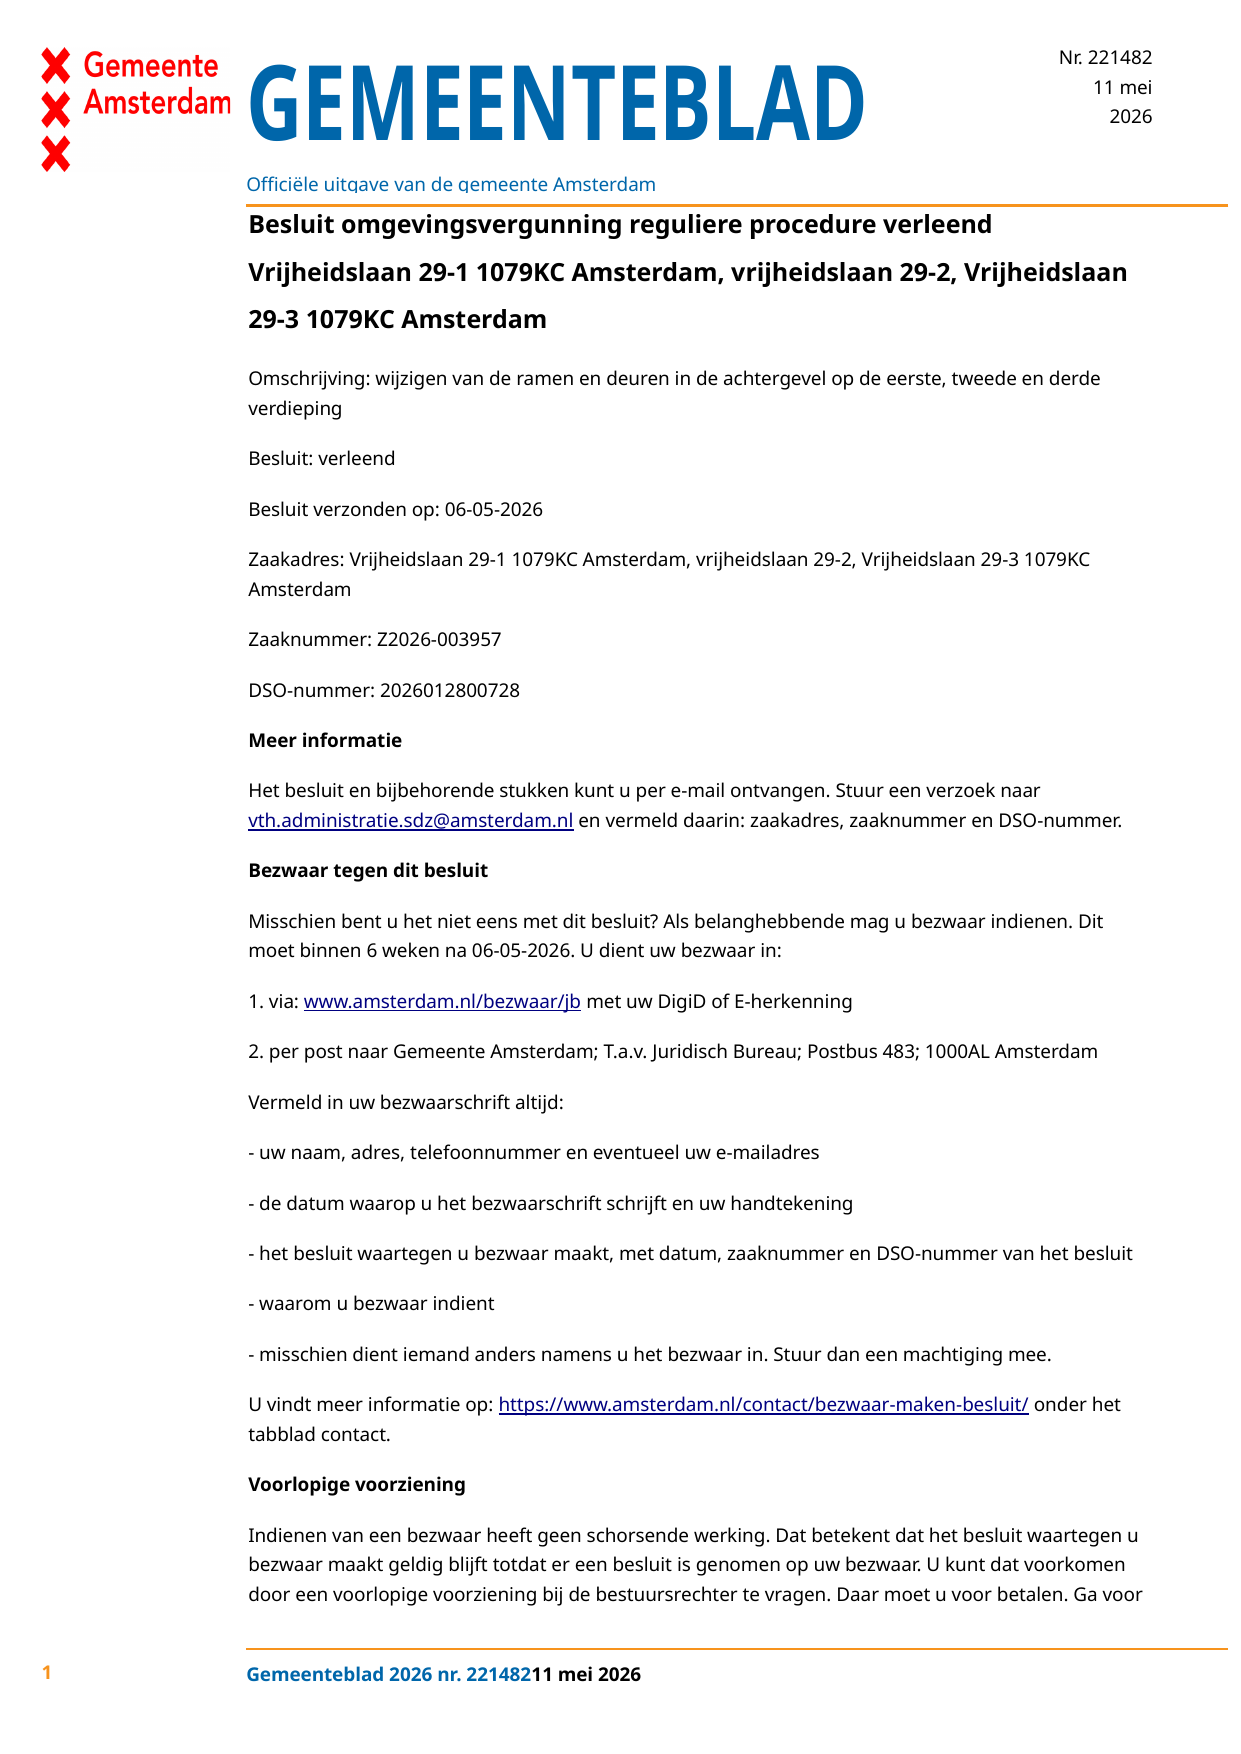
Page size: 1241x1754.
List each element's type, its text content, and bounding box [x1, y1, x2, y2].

text Het besluit en bijbehorende stukken kunt u per e-mail ontvangen. Stuur een verzoek naar vth.administratie.sdz@amsterdam.nl en vermeld daarin: zaakadres, zaaknummer en DSO-nummer. [248, 778, 1152, 833]
text - waarom u bezwaar indient [248, 1291, 1152, 1316]
text 2. per post naar Gemeente Amsterdam; T.a.v. Juridisch Bureau; Postbus 483; 1000AL Amsterdam [248, 1038, 1152, 1064]
text - uw naam, adres, telefoonnummer en eventueel uw e-mailadres [248, 1139, 1152, 1165]
text - de datum waarop u het bezwaarschrift schrijft en uw handtekening [248, 1190, 1152, 1215]
text 1. via: www.amsterdam.nl/bezwaar/jb met uw DigiD of E-herkenning [248, 988, 1152, 1014]
text U vindt meer informatie op: https://www.amsterdam.nl/contact/bezwaar-maken-besluit/ onder het tabblad contact. [248, 1391, 1152, 1447]
text Besluit omgevingsvergunning reguliere procedure verleend Vrijheidslaan 29-1 1079KC Amsterdam, vrijheidslaan 29-2, Vrijheidslaan 29-3 1079KC Amsterdam [248, 207, 1152, 336]
text Vermeld in uw bezwaarschrift altijd: [248, 1089, 1152, 1114]
text Zaakadres: Vrijheidslaan 29-1 1079KC Amsterdam, vrijheidslaan 29-2, Vrijheidslaan 29-3 1079KC Amsterdam [248, 546, 1152, 602]
text Misschien bent u het niet eens met dit besluit? Als belanghebbende mag u bezwaar indienen. Dit moet binnen 6 weken na 06-05-2026. U dient uw bezwaar in: [248, 908, 1152, 963]
text - het besluit waartegen u bezwaar maakt, met datum, zaaknummer en DSO-nummer van het besluit [248, 1240, 1152, 1266]
text Bezwaar tegen dit besluit [248, 858, 1152, 883]
text Zaaknummer: Z2026-003957 [248, 626, 1152, 652]
text Besluit verzonden op: 06-05-2026 [248, 496, 1152, 522]
text - misschien dient iemand anders namens u het bezwaar in. Stuur dan een machtiging mee. [248, 1341, 1152, 1367]
text Omschrijving: wijzigen van de ramen en deuren in de achtergevel op de eerste, tweede en derde verdieping [248, 366, 1152, 421]
text Meer informatie [248, 727, 1152, 753]
text DSO-nummer: 2026012800728 [248, 677, 1152, 702]
text Voorlopige voorziening [248, 1471, 1152, 1497]
text Indienen van een bezwaar heeft geen schorsende werking. Dat betekent dat het besluit waartegen u bezwaar maakt geldig blijft totdat er een besluit is genomen op uw bezwaar. U kunt dat voorkomen door een voorlopige voorziening bij de bestuursrechter te vragen. Daar moet u voor betalen. Ga voor [248, 1522, 1152, 1607]
text Besluit: verleend [248, 446, 1152, 471]
picture [41, 47, 231, 172]
